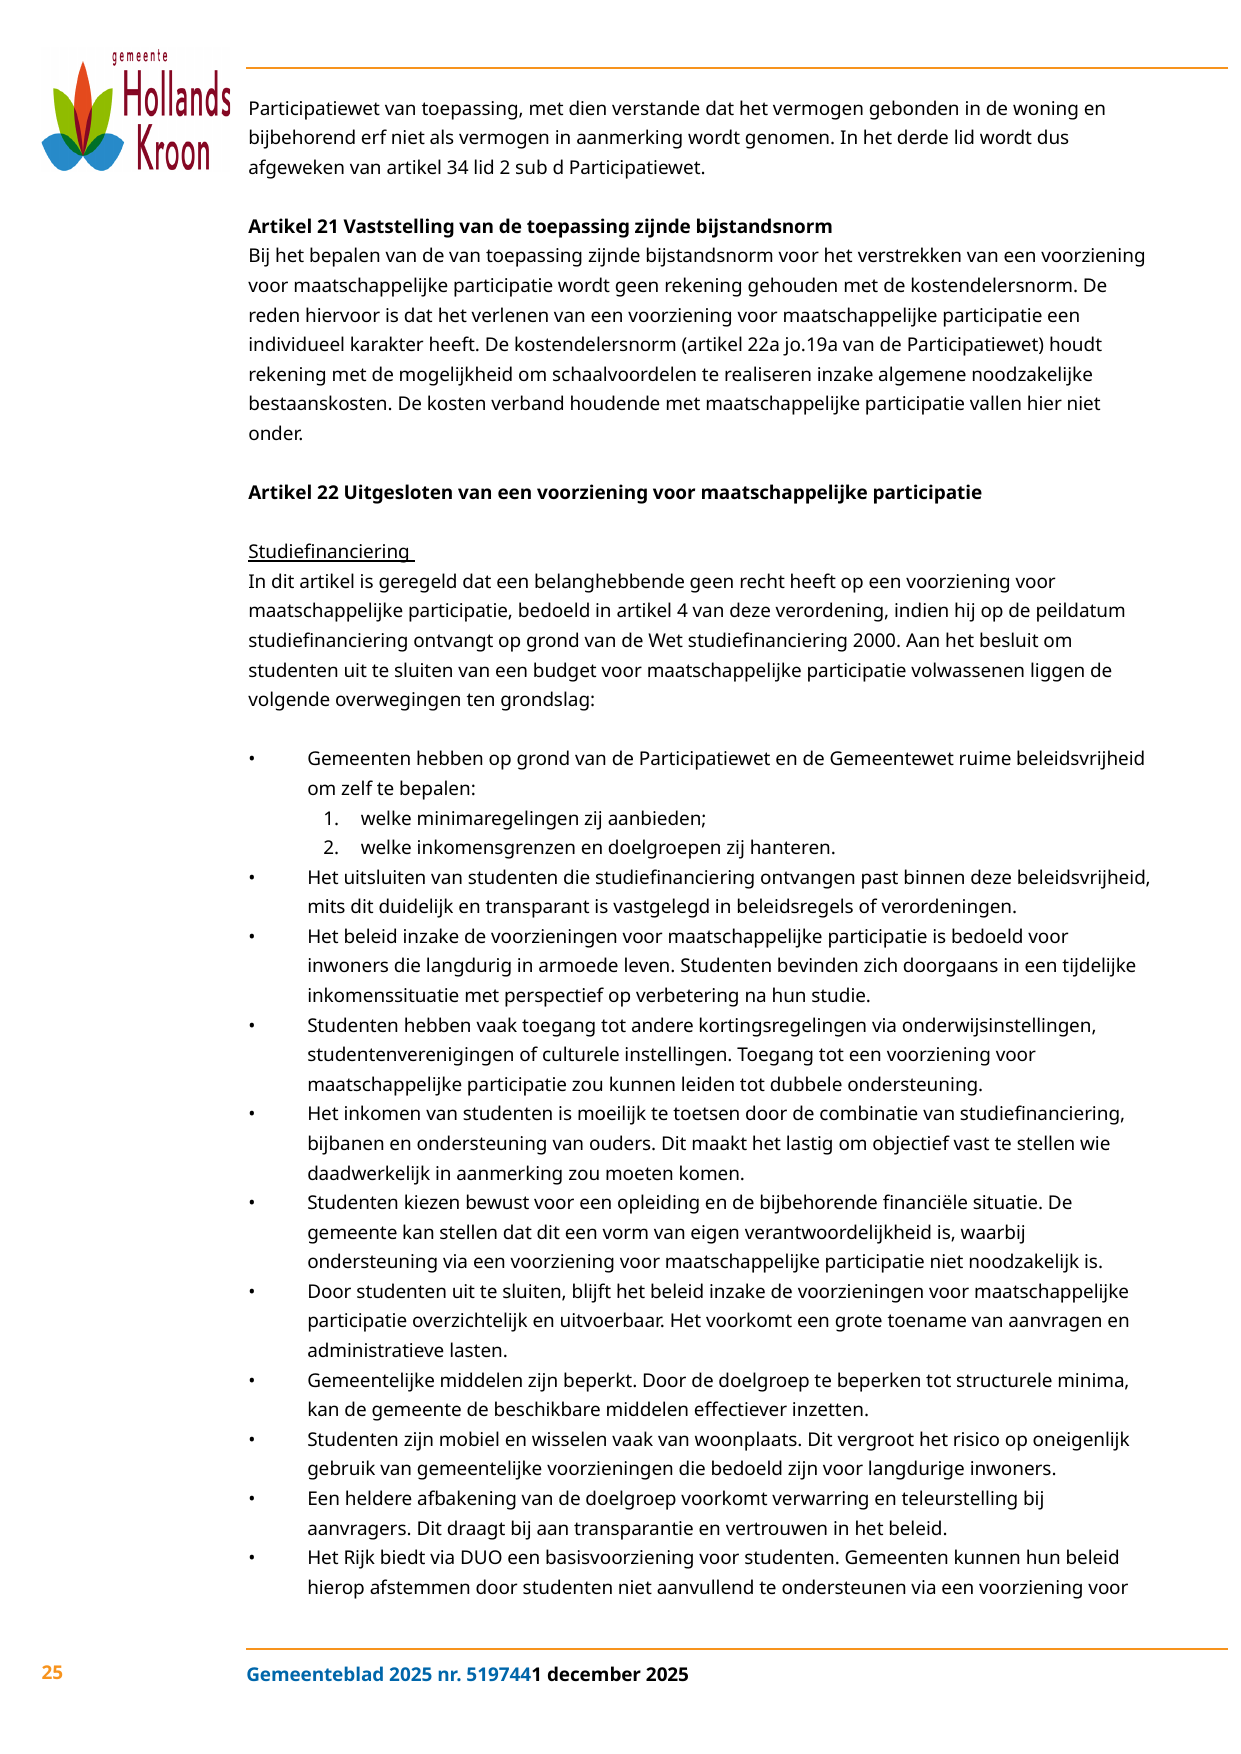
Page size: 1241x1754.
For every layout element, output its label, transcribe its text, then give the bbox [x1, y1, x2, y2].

list Studenten kiezen bewust voor een opleiding en de bijbehorende financiële situatie. De gemeente kan stellen dat dit een vorm van eigen verantwoordelijkheid is, waarbij ondersteuning via een voorziening voor maatschappelijke participatie niet noodzakelijk is. [248, 1189, 1152, 1274]
text Studiefinanciering [248, 538, 1152, 564]
list Het uitsluiten van studenten die studiefinanciering ontvangen past binnen deze beleidsvrijheid, mits dit duidelijk en transparant is vastgelegd in beleidsregels of verordeningen. [248, 864, 1152, 919]
list Het inkomen van studenten is moeilijk te toetsen door de combinatie van studiefinanciering, bijbanen en ondersteuning van ouders. Dit maakt het lastig om objectief vast te stellen wie daadwerkelijk in aanmerking zou moeten komen. [248, 1101, 1152, 1186]
picture [41, 47, 231, 172]
text Artikel 22 Uitgesloten van een voorziening voor maatschappelijke participatie [248, 479, 1152, 505]
list Gemeenten hebben op grond van de Participatiewet en de Gemeentewet ruime beleidsvrijheid om zelf te bepalen: [248, 746, 1152, 801]
text Artikel 21 Vaststelling van de toepassing zijnde bijstandsnorm [248, 213, 1152, 239]
list Het beleid inzake de voorzieningen voor maatschappelijke participatie is bedoeld voor inwoners die langdurig in armoede leven. Studenten bevinden zich doorgaans in een tijdelijke inkomenssituatie met perspectief op verbetering na hun studie. [248, 923, 1152, 1008]
list welke minimaregelingen zij aanbieden; [323, 805, 1152, 831]
text Participatiewet van toepassing, met dien verstande dat het vermogen gebonden in de woning en bijbehorend erf niet als vermogen in aanmerking wordt genomen. In het derde lid wordt dus afgeweken van artikel 34 lid 2 sub d Participatiewet. [248, 95, 1152, 180]
text In dit artikel is geregeld dat een belanghebbende geen recht heeft op een voorziening voor maatschappelijke participatie, bedoeld in artikel 4 van deze verordening, indien hij op de peildatum studiefinanciering ontvangt op grond van de Wet studiefinanciering 2000. Aan het besluit om studenten uit te sluiten van een budget voor maatschappelijke participatie volwassenen liggen de volgende overwegingen ten grondslag: [248, 568, 1152, 712]
text Bij het bepalen van de van toepassing zijnde bijstandsnorm voor het verstrekken van een voorziening voor maatschappelijke participatie wordt geen rekening gehouden met de kostendelersnorm. De reden hiervoor is dat het verlenen van een voorziening voor maatschappelijke participatie een individueel karakter heeft. De kostendelersnorm (artikel 22a jo.19a van de Participatiewet) houdt rekening met de mogelijkheid om schaalvoordelen te realiseren inzake algemene noodzakelijke bestaanskosten. De kosten verband houdende met maatschappelijke participatie vallen hier niet onder. [248, 243, 1152, 446]
list Een heldere afbakening van de doelgroep voorkomt verwarring en teleurstelling bij aanvragers. Dit draagt bij aan transparantie en vertrouwen in het beleid. [248, 1485, 1152, 1541]
list Gemeentelijke middelen zijn beperkt. Door de doelgroep te beperken tot structurele minima, kan de gemeente de beschikbare middelen effectiever inzetten. [248, 1367, 1152, 1422]
list welke inkomensgrenzen en doelgroepen zij hanteren. [323, 834, 1152, 860]
list Door studenten uit te sluiten, blijft het beleid inzake de voorzieningen voor maatschappelijke participatie overzichtelijk en uitvoerbaar. Het voorkomt een grote toename van aanvragen en administratieve lasten. [248, 1278, 1152, 1363]
list Het Rijk biedt via DUO een basisvoorziening voor studenten. Gemeenten kunnen hun beleid hierop afstemmen door studenten niet aanvullend te ondersteunen via een voorziening voor [248, 1544, 1152, 1600]
list Studenten zijn mobiel en wisselen vaak van woonplaats. Dit vergroot het risico op oneigenlijk gebruik van gemeentelijke voorzieningen die bedoeld zijn voor langdurige inwoners. [248, 1426, 1152, 1481]
list Studenten hebben vaak toegang tot andere kortingsregelingen via onderwijsinstellingen, studentenverenigingen of culturele instellingen. Toegang tot een voorziening voor maatschappelijke participatie zou kunnen leiden tot dubbele ondersteuning. [248, 1012, 1152, 1097]
